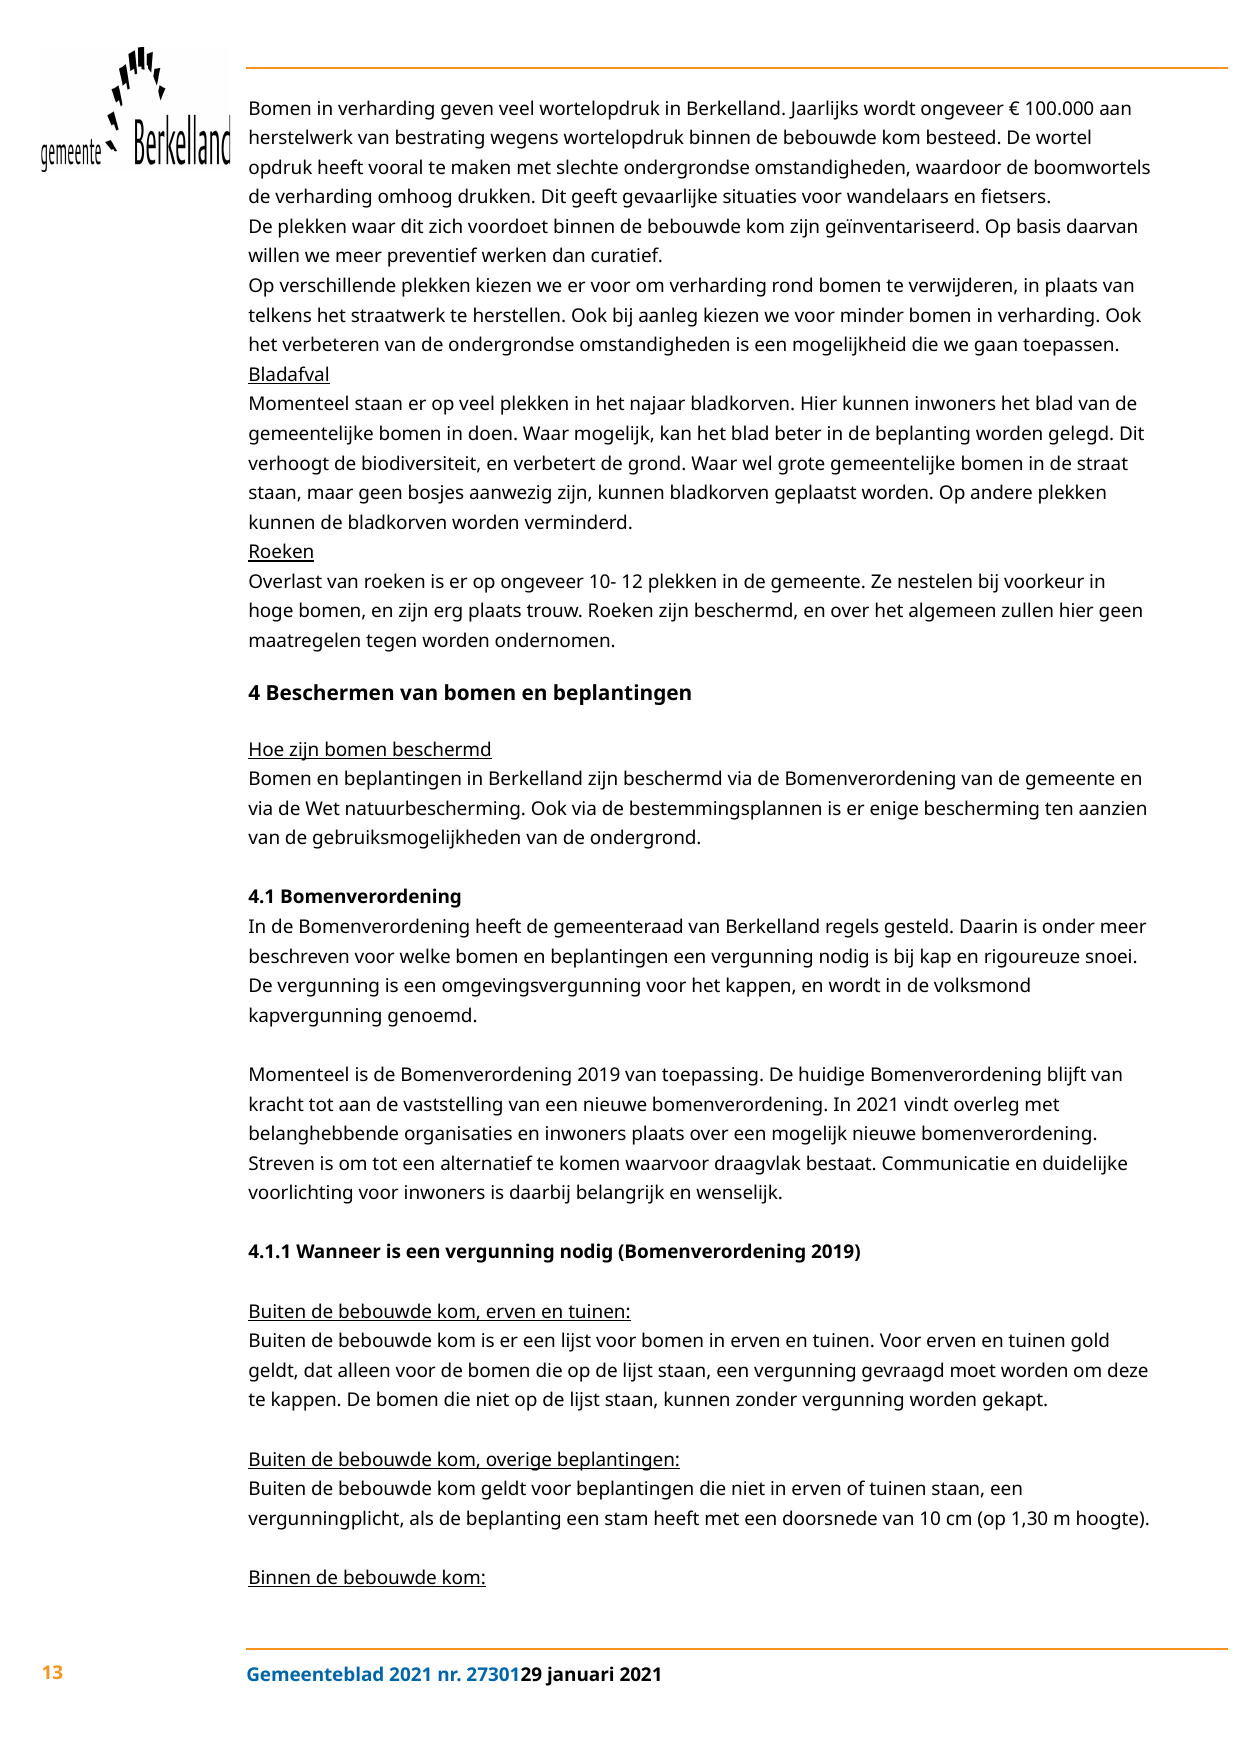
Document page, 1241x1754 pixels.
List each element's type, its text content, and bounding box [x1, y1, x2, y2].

text Op verschillende plekken kiezen we er voor om verharding rond bomen te verwijderen, in plaats van telkens het straatwerk te herstellen. Ook bij aanleg kiezen we voor minder bomen in verharding. Ook het verbeteren van de ondergrondse omstandigheden is een mogelijkheid die we gaan toepassen. [248, 272, 1152, 357]
text Buiten de bebouwde kom, erven en tuinen: [248, 1298, 1152, 1323]
text 4.1 Bomenverordening [248, 884, 1152, 909]
text Bladafval [248, 361, 1152, 387]
text 4 Beschermen van bomen en beplantingen [248, 678, 1152, 706]
text Buiten de bebouwde kom is er een lijst voor bomen in erven en tuinen. Voor erven en tuinen gold geldt, dat alleen voor de bomen die op de lijst staan, een vergunning gevraagd moet worden om deze te kappen. De bomen die niet op de lijst staan, kunnen zonder vergunning worden gekapt. [248, 1327, 1152, 1412]
text 4.1.1 Wanneer is een vergunning nodig (Bomenverordening 2019) [248, 1239, 1152, 1264]
text Hoe zijn bomen beschermd [248, 736, 1152, 761]
text Binnen de bebouwde kom: [248, 1564, 1152, 1590]
text Buiten de bebouwde kom, overige beplantingen: [248, 1446, 1152, 1471]
text Overlast van roeken is er op ongeveer 10- 12 plekken in de gemeente. Ze nestelen bij voorkeur in hoge bomen, en zijn erg plaats trouw. Roeken zijn beschermd, en over het algemeen zullen hier geen maatregelen tegen worden ondernomen. [248, 568, 1152, 653]
text Buiten de bebouwde kom geldt voor beplantingen die niet in erven of tuinen staan, een vergunningplicht, als de beplanting een stam heeft met een doorsnede van 10 cm (op 1,30 m hoogte). [248, 1475, 1152, 1531]
text Momenteel staan er op veel plekken in het najaar bladkorven. Hier kunnen inwoners het blad van de gemeentelijke bomen in doen. Waar mogelijk, kan het blad beter in de beplanting worden gelegd. Dit verhoogt de biodiversiteit, en verbetert de grond. Waar wel grote gemeentelijke bomen in de straat staan, maar geen bosjes aanwezig zijn, kunnen bladkorven geplaatst worden. Op andere plekken kunnen de bladkorven worden verminderd. [248, 391, 1152, 535]
text Bomen en beplantingen in Berkelland zijn beschermd via de Bomenverordening van de gemeente en via de Wet natuurbescherming. Ook via de bestemmingsplannen is er enige bescherming ten aanzien van de gebruiksmogelijkheden van de ondergrond. [248, 765, 1152, 850]
text In de Bomenverordening heeft de gemeenteraad van Berkelland regels gesteld. Daarin is onder meer beschreven voor welke bomen en beplantingen een vergunning nodig is bij kap en rigoureuze snoei. De vergunning is een omgevingsvergunning voor het kappen, en wordt in de volksmond kapvergunning genoemd. [248, 913, 1152, 1028]
text Bomen in verharding geven veel wortelopdruk in Berkelland. Jaarlijks wordt ongeveer € 100.000 aan herstelwerk van bestrating wegens wortelopdruk binnen de bebouwde kom besteed. De wortel opdruk heeft vooral te maken met slechte ondergrondse omstandigheden, waardoor de boomwortels de verharding omhoog drukken. Dit geeft gevaarlijke situaties voor wandelaars en fietsers. [248, 95, 1152, 209]
text Roeken [248, 538, 1152, 564]
text De plekken waar dit zich voordoet binnen de bebouwde kom zijn geïnventariseerd. Op basis daarvan willen we meer preventief werken dan curatief. [248, 213, 1152, 268]
text Momenteel is de Bomenverordening 2019 van toepassing. De huidige Bomenverordening blijft van kracht tot aan de vaststelling van een nieuwe bomenverordening. In 2021 vindt overleg met belanghebbende organisaties en inwoners plaats over een mogelijk nieuwe bomenverordening. Streven is om tot een alternatief te komen waarvoor draagvlak bestaat. Communicatie en duidelijke voorlichting voor inwoners is daarbij belangrijk en wenselijk. [248, 1061, 1152, 1205]
picture [41, 47, 231, 172]
